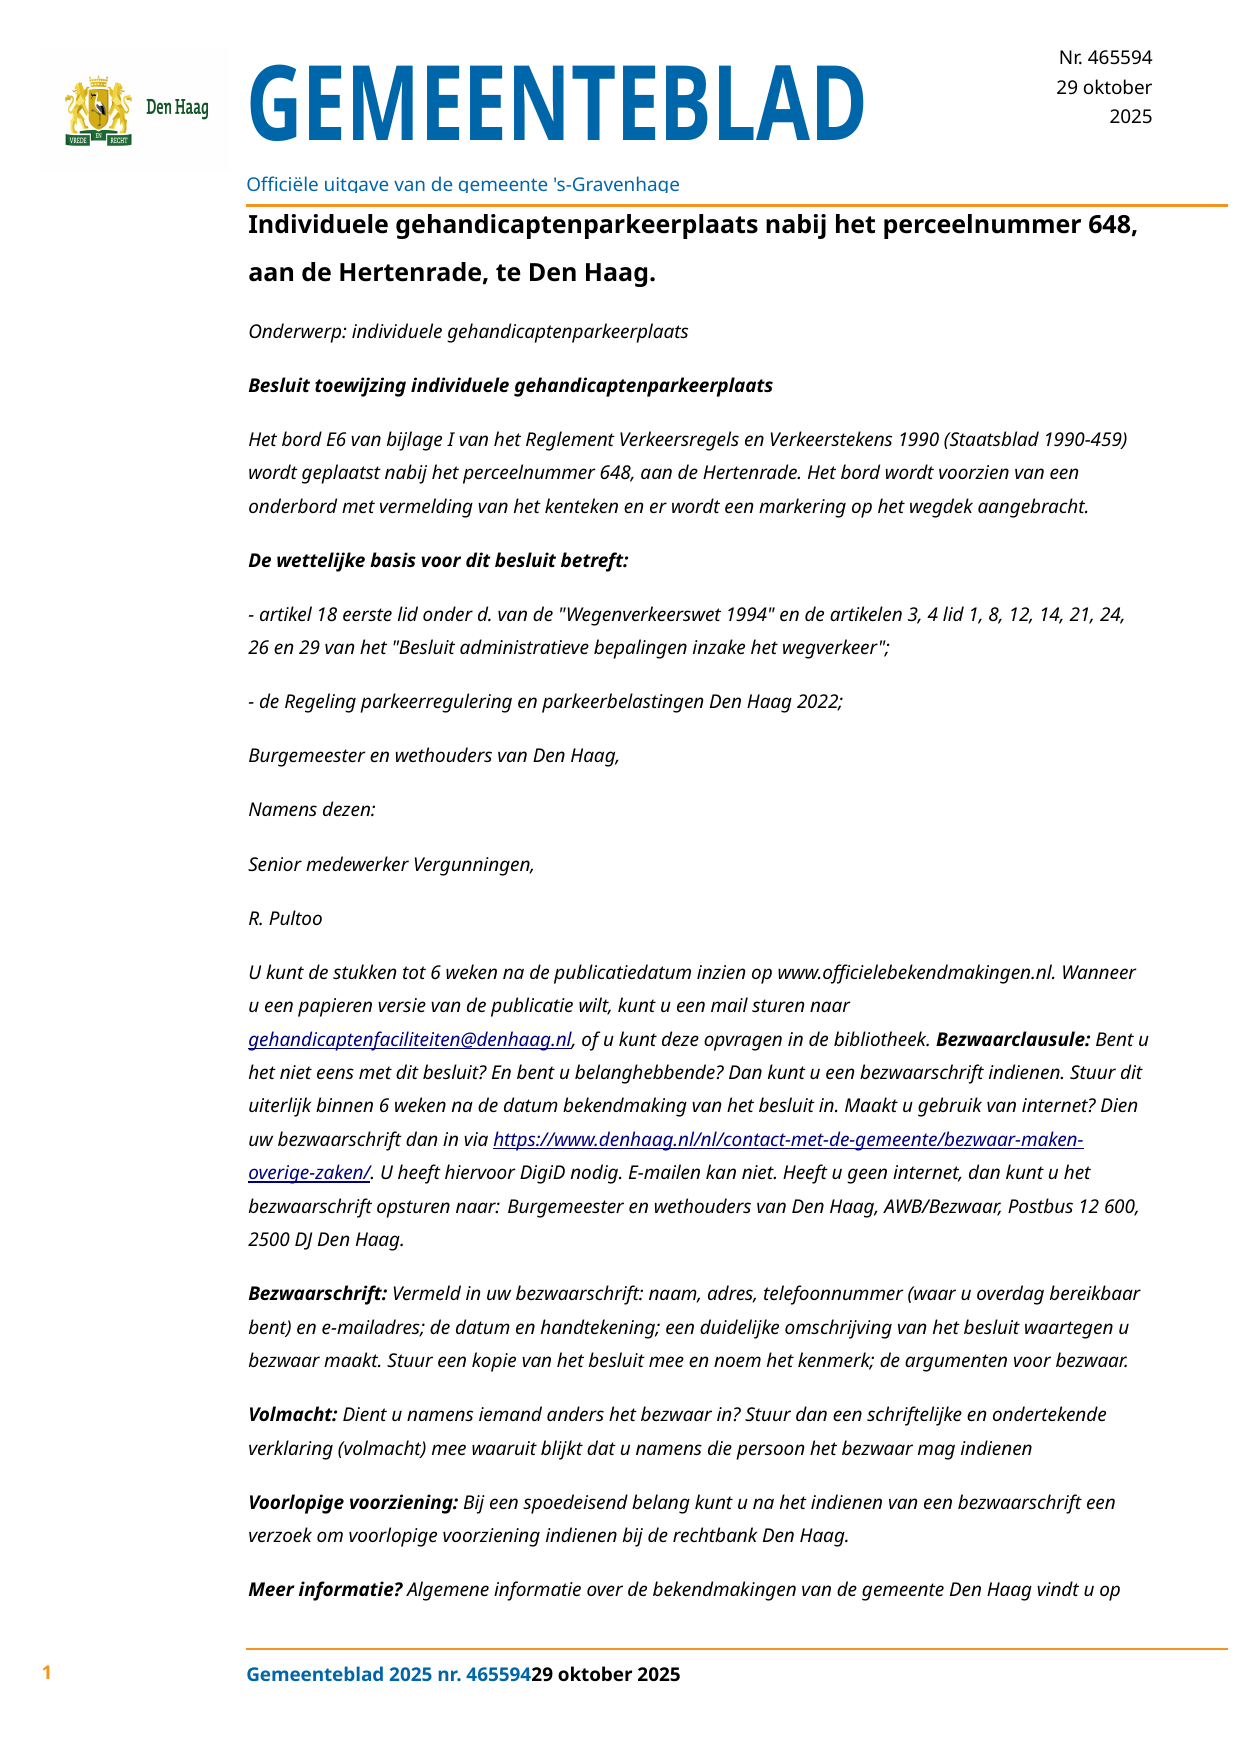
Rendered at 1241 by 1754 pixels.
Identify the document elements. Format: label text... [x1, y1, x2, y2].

text Individuele gehandicaptenparkeerplaats nabij het perceelnummer 648, aan de Hertenrade, te Den Haag. [248, 207, 1152, 288]
text Bezwaarschrift: Vermeld in uw bezwaarschrift: naam, adres, telefoonnummer (waar u overdag bereikbaar bent) en e-mailadres; de datum en handtekening; een duidelijke omschrijving van het besluit waartegen u bezwaar maakt. Stuur een kopie van het besluit mee en noem het kenmerk; de argumenten voor bezwaar. [248, 1280, 1152, 1373]
text Namens dezen: [248, 797, 1152, 822]
text U kunt de stukken tot 6 weken na de publicatiedatum inzien op www.officielebekendmakingen.nl. Wanneer u een papieren versie van de publicatie wilt, kunt u een mail sturen naar gehandicaptenfaciliteiten@denhaag.nl, of u kunt deze opvragen in de bibliotheek. Bezwaarclausule: Bent u het niet eens met dit besluit? En bent u belanghebbende? Dan kunt u een bezwaarschrift indienen. Stuur dit uiterlijk binnen 6 weken na de datum bekendmaking van het besluit in. Maakt u gebruik van internet? Dien uw bezwaarschrift dan in via https://www.denhaag.nl/nl/contact-met-de-gemeente/bezwaar-maken-overige-zaken/. U heeft hiervoor DigiD nodig. E-mailen kan niet. Heeft u geen internet, dan kunt u het bezwaarschrift opsturen naar: Burgemeester en wethouders van Den Haag, AWB/Bezwaar, Postbus 12 600, 2500 DJ Den Haag. [248, 959, 1152, 1252]
text Meer informatie? Algemene informatie over de bekendmakingen van de gemeente Den Haag vindt u op [248, 1576, 1152, 1602]
text Voorlopige voorziening: Bij een spoedeisend belang kunt u na het indienen van een bezwaarschrift een verzoek om voorlopige voorziening indienen bij de rechtbank Den Haag. [248, 1489, 1152, 1548]
text Senior medewerker Vergunningen, [248, 851, 1152, 876]
text De wettelijke basis voor dit besluit betreft: [248, 547, 1152, 573]
text Onderwerp: individuele gehandicaptenparkeerplaats [248, 318, 1152, 344]
text R. Pultoo [248, 905, 1152, 931]
text - artikel 18 eerste lid onder d. van de "Wegenverkeerswet 1994" en de artikelen 3, 4 lid 1, 8, 12, 14, 21, 24, 26 en 29 van het "Besluit administratieve bepalingen inzake het wegverkeer"; [248, 601, 1152, 660]
picture [41, 47, 231, 172]
text - de Regeling parkeerregulering en parkeerbelastingen Den Haag 2022; [248, 688, 1152, 714]
text Besluit toewijzing individuele gehandicaptenparkeerplaats [248, 372, 1152, 398]
text Volmacht: Dient u namens iemand anders het bezwaar in? Stuur dan een schriftelijke en ondertekende verklaring (volmacht) mee waaruit blijkt dat u namens die persoon het bezwaar mag indienen [248, 1401, 1152, 1461]
text Het bord E6 van bijlage I van het Reglement Verkeersregels en Verkeerstekens 1990 (Staatsblad 1990-459) wordt geplaatst nabij het perceelnummer 648, aan de Hertenrade. Het bord wordt voorzien van een onderbord met vermelding van het kenteken en er wordt een markering op het wegdek aangebracht. [248, 426, 1152, 519]
text Burgemeester en wethouders van Den Haag, [248, 743, 1152, 768]
